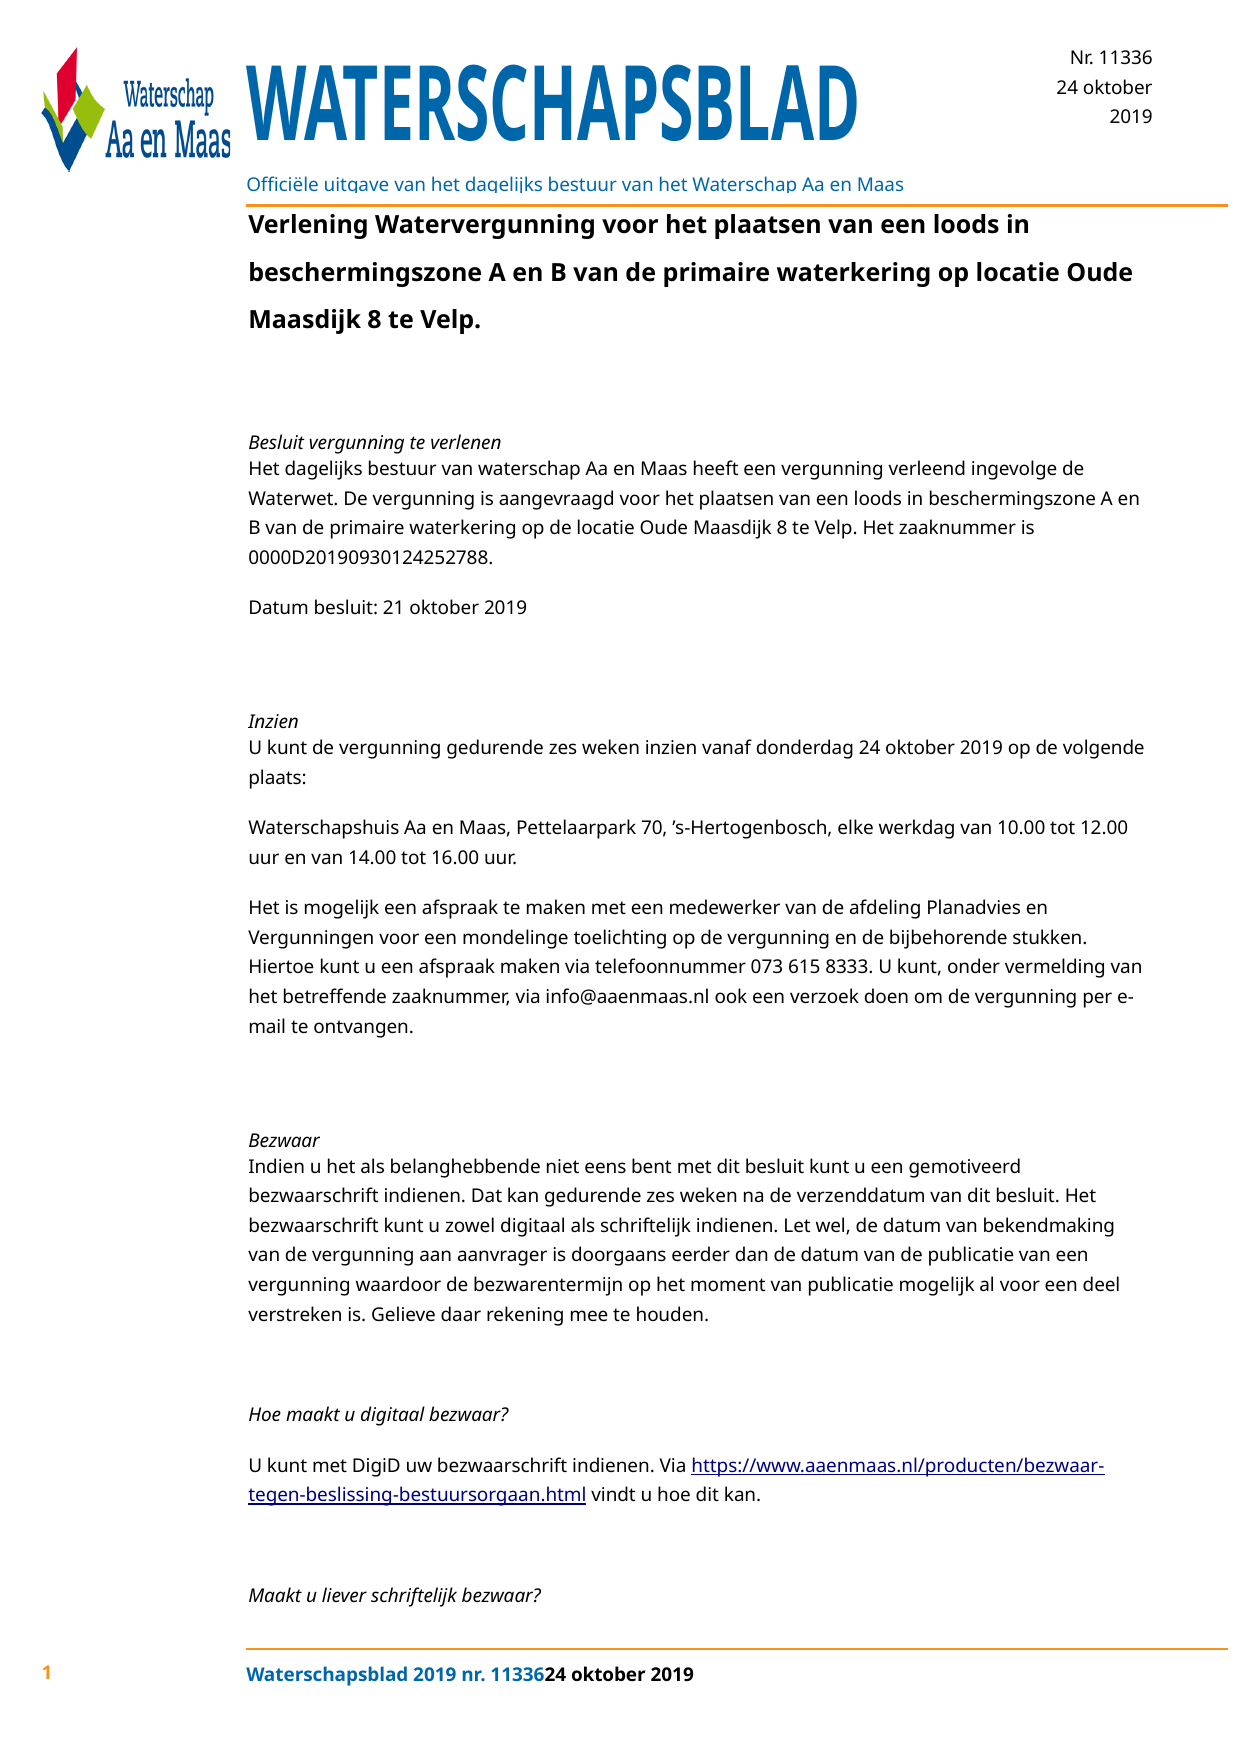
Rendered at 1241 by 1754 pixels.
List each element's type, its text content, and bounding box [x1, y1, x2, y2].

text U kunt de vergunning gedurende zes weken inzien vanaf donderdag 24 oktober 2019 op de volgende plaats: [248, 734, 1152, 790]
text Verlening Watervergunning voor het plaatsen van een loods in beschermingszone A en B van de primaire waterkering op locatie Oude Maasdijk 8 te Velp. [248, 207, 1152, 336]
text Datum besluit: 21 oktober 2019 [248, 594, 1152, 620]
text Maakt u liever schriftelijk bezwaar? [248, 1582, 1152, 1608]
text Hoe maakt u digitaal bezwaar? [248, 1402, 1152, 1427]
text Het is mogelijk een afspraak te maken met een medewerker van de afdeling Planadvies en Vergunningen voor een mondelinge toelichting op de vergunning en de bijbehorende stukken. Hiertoe kunt u een afspraak maken via telefoonnummer 073 615 8333. U kunt, onder vermelding van het betreffende zaaknummer, via info@aaenmaas.nl ook een verzoek doen om de vergunning per e-mail te ontvangen. [248, 894, 1152, 1038]
text Inzien [248, 709, 1152, 734]
picture [41, 47, 231, 172]
text Waterschapshuis Aa en Maas, Pettelaarpark 70, ’s-Hertogenbosch, elke werkdag van 10.00 tot 12.00 uur en van 14.00 tot 16.00 uur. [248, 814, 1152, 870]
text U kunt met DigiD uw bezwaarschrift indienen. Via https://www.aaenmaas.nl/producten/bezwaar-tegen-beslissing-bestuursorgaan.html vindt u hoe dit kan. [248, 1452, 1152, 1507]
text Bezwaar [248, 1127, 1152, 1153]
text Indien u het als belanghebbende niet eens bent met dit besluit kunt u een gemotiveerd bezwaarschrift indienen. Dat kan gedurende zes weken na de verzenddatum van dit besluit. Het bezwaarschrift kunt u zowel digitaal als schriftelijk indienen. Let wel, de datum van bekendmaking van de vergunning aan aanvrager is doorgaans eerder dan de datum van de publicatie van een vergunning waardoor de bezwarentermijn op het moment van publicatie mogelijk al voor een deel verstreken is. Gelieve daar rekening mee te houden. [248, 1153, 1152, 1327]
text Besluit vergunning te verlenen [248, 429, 1152, 455]
text Het dagelijks bestuur van waterschap Aa en Maas heeft een vergunning verleend ingevolge de Waterwet. De vergunning is aangevraagd voor het plaatsen van een loods in beschermingszone A en B van de primaire waterkering op de locatie Oude Maasdijk 8 te Velp. Het zaaknummer is 0000D20190930124252788. [248, 455, 1152, 570]
